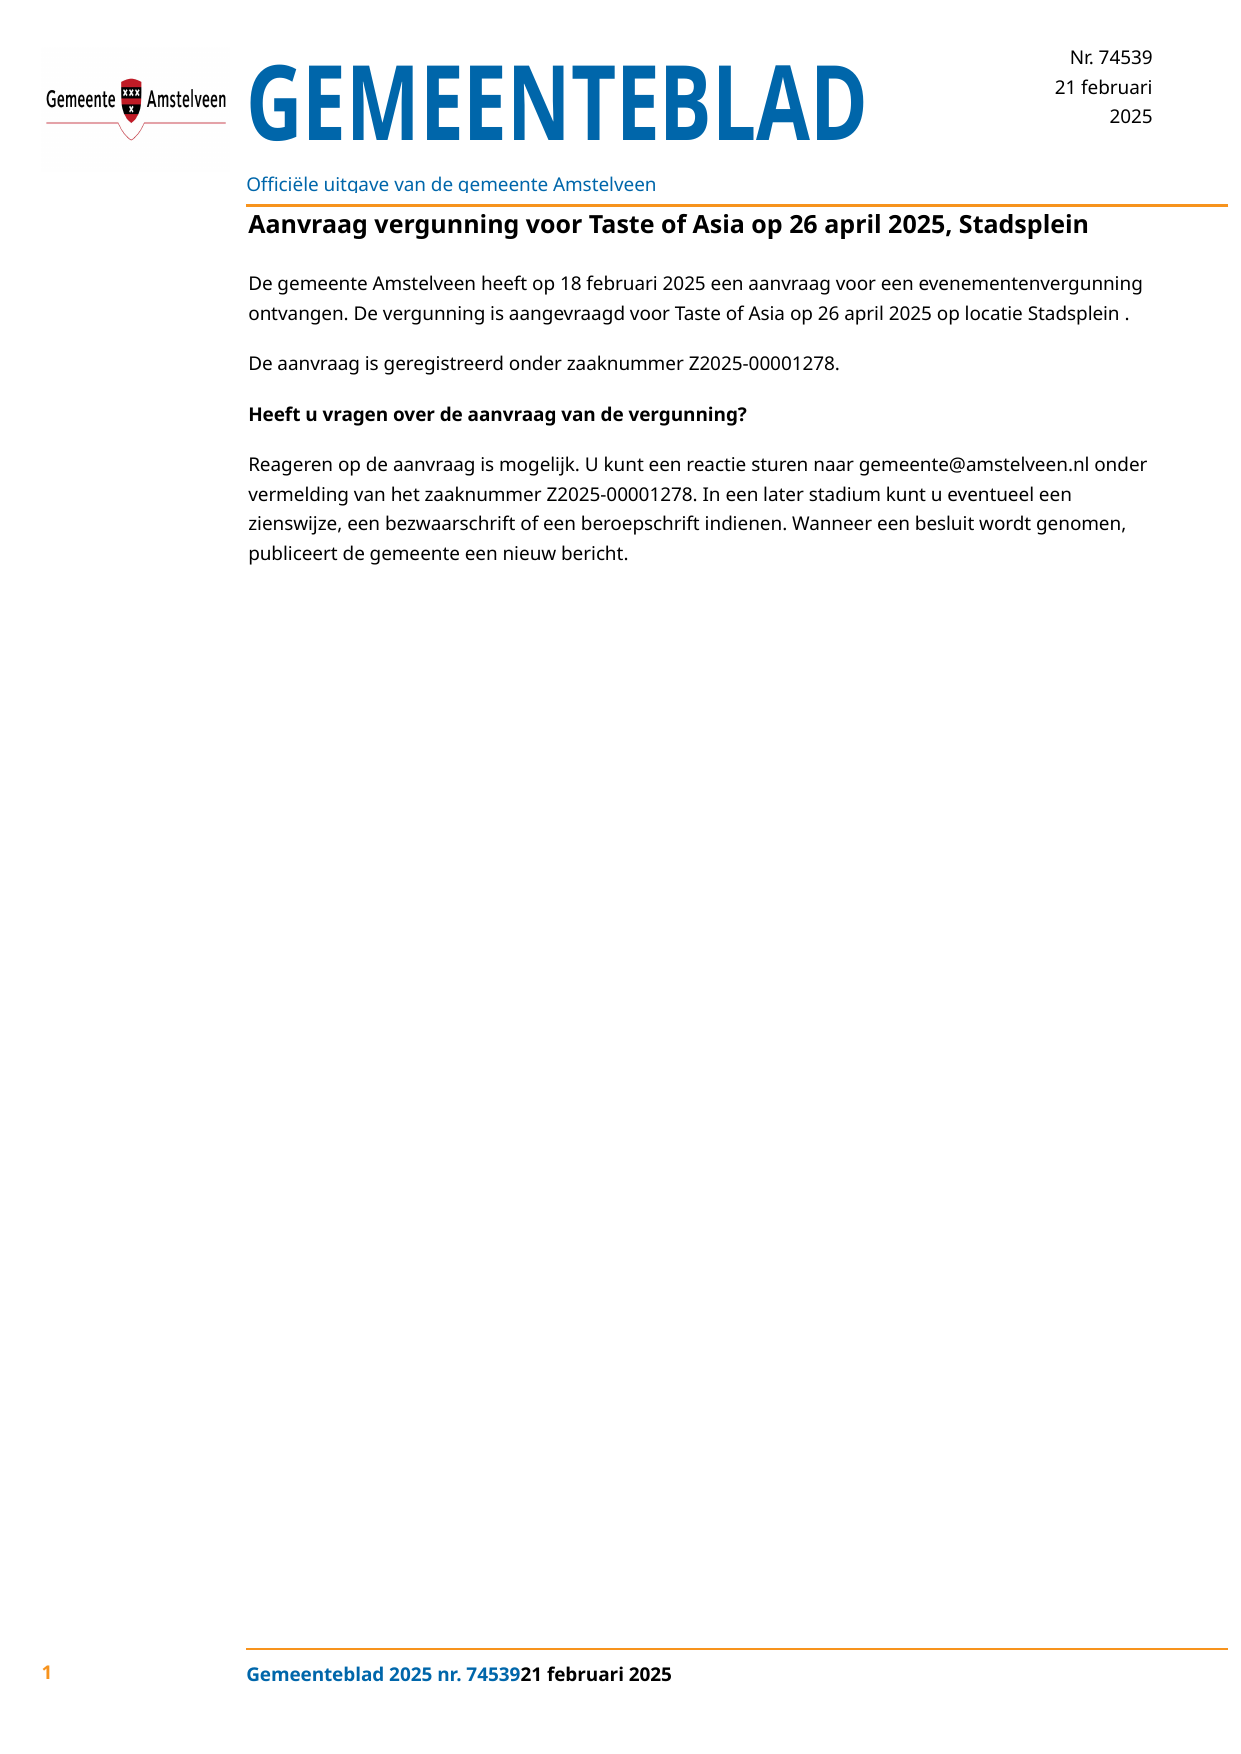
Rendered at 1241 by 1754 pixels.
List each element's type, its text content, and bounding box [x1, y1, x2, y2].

picture [41, 47, 231, 172]
text Heeft u vragen over de aanvraag van de vergunning? [248, 401, 1152, 426]
text De gemeente Amstelveen heeft op 18 februari 2025 een aanvraag voor een evenementenvergunning ontvangen. De vergunning is aangevraagd voor Taste of Asia op 26 april 2025 op locatie Stadsplein . [248, 270, 1152, 326]
text Reageren op de aanvraag is mogelijk. U kunt een reactie sturen naar gemeente@amstelveen.nl onder vermelding van het zaaknummer Z2025-00001278. In een later stadium kunt u eventueel een zienswijze, een bezwaarschrift of een beroepschrift indienen. Wanneer een besluit wordt genomen, publiceert de gemeente een nieuw bericht. [248, 451, 1152, 566]
text Aanvraag vergunning voor Taste of Asia op 26 april 2025, Stadsplein [248, 207, 1152, 241]
text De aanvraag is geregistreerd onder zaaknummer Z2025-00001278. [248, 350, 1152, 376]
